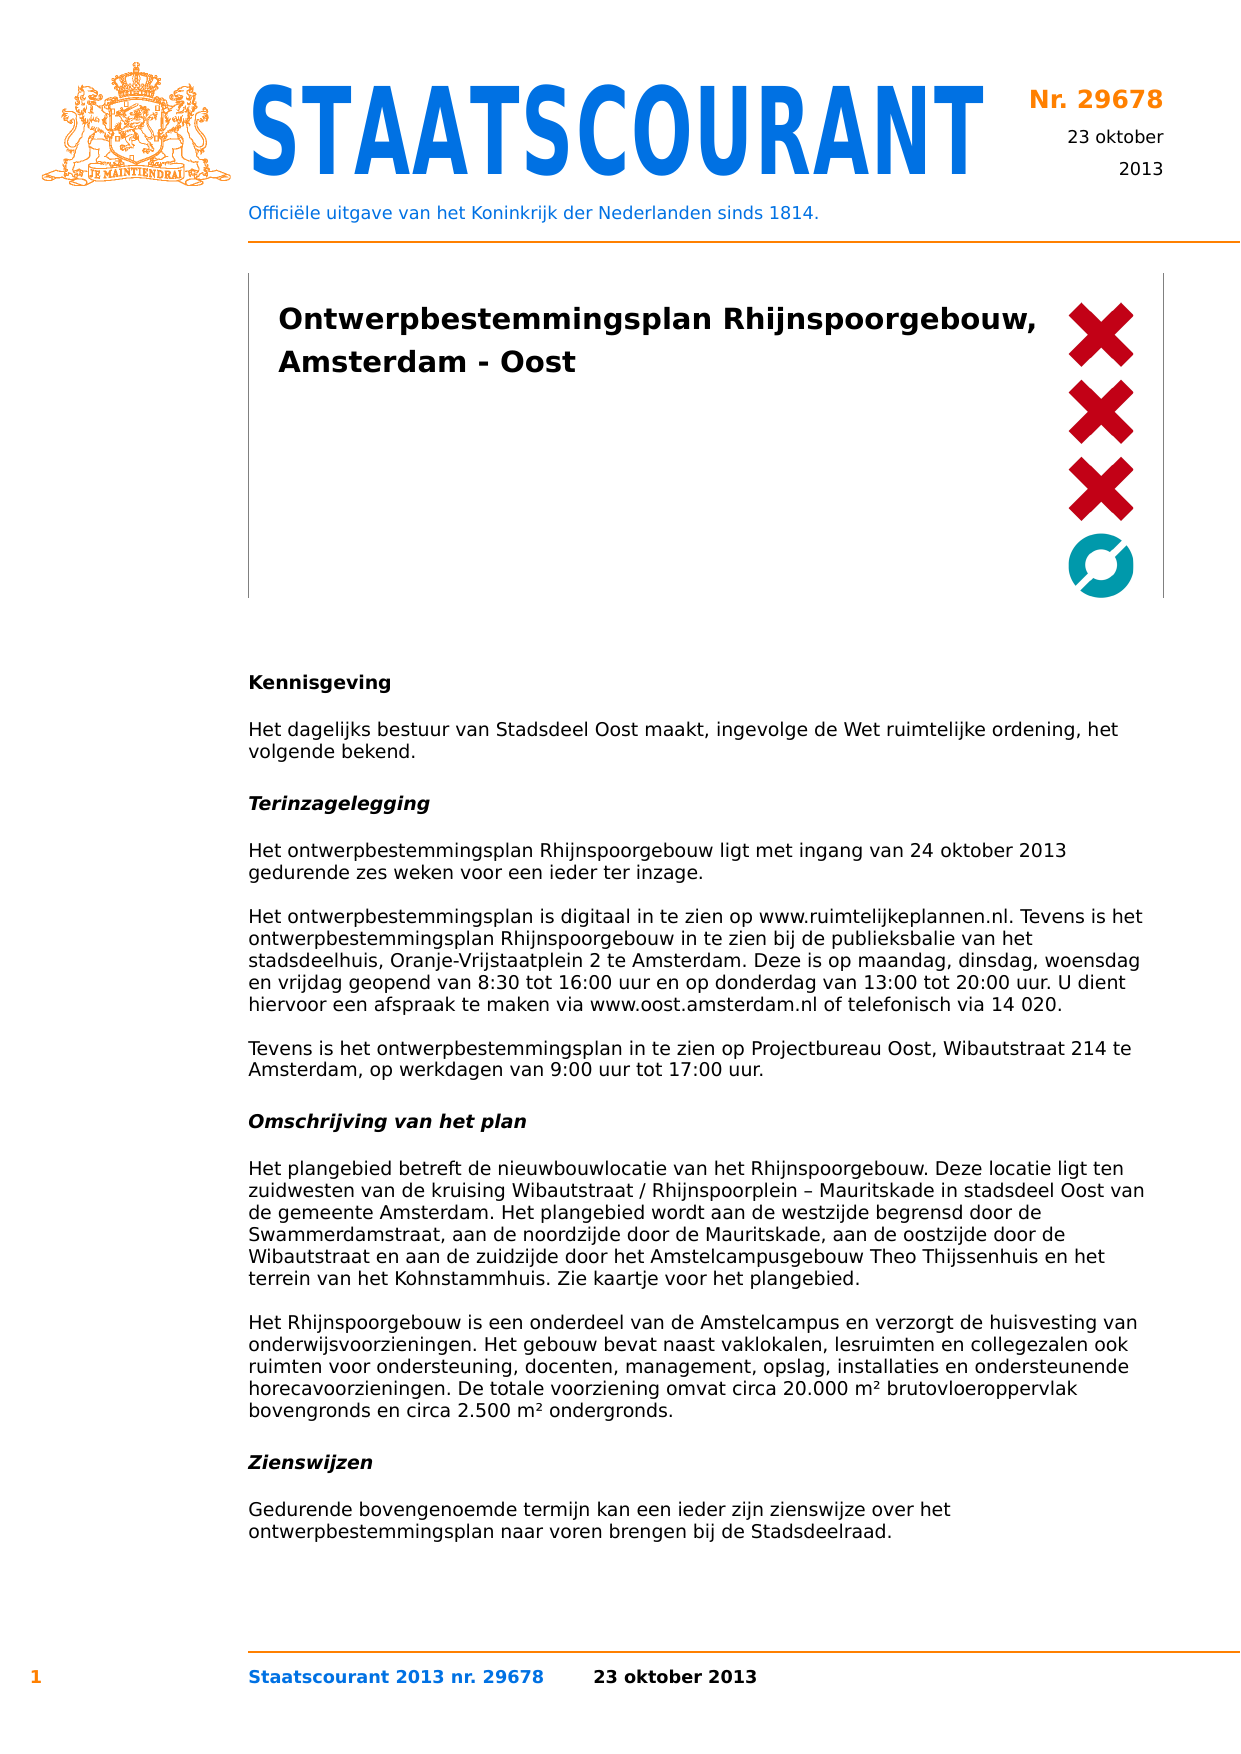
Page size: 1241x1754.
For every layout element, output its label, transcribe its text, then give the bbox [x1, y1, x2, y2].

text Tevens is het ontwerpbestemmingsplan in te zien op Projectbureau Oost, Wibautstraat 214 te Amsterdam, op werkdagen van 9:00 uur tot 17:00 uur. [248, 1037, 1163, 1081]
text Het dagelijks bestuur van Stadsdeel Oost maakt, ingevolge de Wet ruimtelijke ordening, het volgende bekend. [248, 719, 1163, 763]
table_cell 2013 [998, 153, 1240, 203]
subtitle Ontwerpbestemmingsplan Rhijnspoorgebouw, Amsterdam - Oost [249, 273, 1163, 598]
subtitle Kennisgeving [248, 672, 1163, 694]
text Het plangebied betreft de nieuwbouwlocatie van het Rhijnspoorgebouw. Deze locatie ligt ten zuidwesten van de kruising Wibautstraat / Rhijnspoorplein – Mauritskade in stadsdeel Oost van de gemeente Amsterdam. Het plangebied wordt aan de westzijde begrensd door de Swammerdamstraat, aan de noordzijde door de Mauritskade, aan de oostzijde door de Wibautstraat en aan de zuidzijde door het Amstelcampusgebouw Theo Thijssenhuis en het terrein van het Kohnstammhuis. Zie kaartje voor het plangebied. [248, 1158, 1163, 1290]
text Het ontwerpbestemmingsplan is digitaal in te zien op www.ruimtelijkeplannen.nl. Tevens is het ontwerpbestemmingsplan Rhijnspoorgebouw in te zien bij de publieksbalie van het stadsdeelhuis, Oranje-Vrijstaatplein 2 te Amsterdam. Deze is op maandag, dinsdag, woensdag en vrijdag geopend van 8:30 tot 16:00 uur en op donderdag van 13:00 tot 20:00 uur. U dient hiervoor een afspraak te maken via www.oost.amsterdam.nl of telefonisch via 14 020. [248, 906, 1163, 1016]
text Het Rhijnspoorgebouw is een onderdeel van de Amstelcampus en verzorgt de huisvesting van onderwijsvoorzieningen. Het gebouw bevat naast vaklokalen, lesruimten en collegezalen ook ruimten voor ondersteuning, docenten, management, opslag, installaties en ondersteunende horecavoorzieningen. De totale voorziening omvat circa 20.000 m² brutovloeroppervlak bovengronds en circa 2.500 m² ondergronds. [248, 1312, 1163, 1422]
subtitle Zienswijzen [248, 1452, 1163, 1474]
table_cell Officiële uitgave van het Koninkrijk der Nederlanden sinds 1814. [248, 203, 1240, 241]
table_header Nr. 29678 [998, 62, 1240, 121]
text Gedurende bovengenoemde termijn kan een ieder zijn zienswijze over het ontwerpbestemmingsplan naar voren brengen bij de Stadsdeelraad. [248, 1499, 1163, 1543]
table_header [25, 62, 248, 241]
table_header STAATSCOURANT [248, 62, 998, 203]
picture [41, 62, 231, 186]
subtitle Terinzagelegging [248, 793, 1163, 815]
text Het ontwerpbestemmingsplan Rhijnspoorgebouw ligt met ingang van 24 oktober 2013 gedurende zes weken voor een ieder ter inzage. [248, 840, 1163, 884]
subtitle Omschrijving van het plan [248, 1111, 1163, 1133]
picture [1068, 302, 1134, 598]
table_cell 23 oktober [998, 121, 1240, 153]
